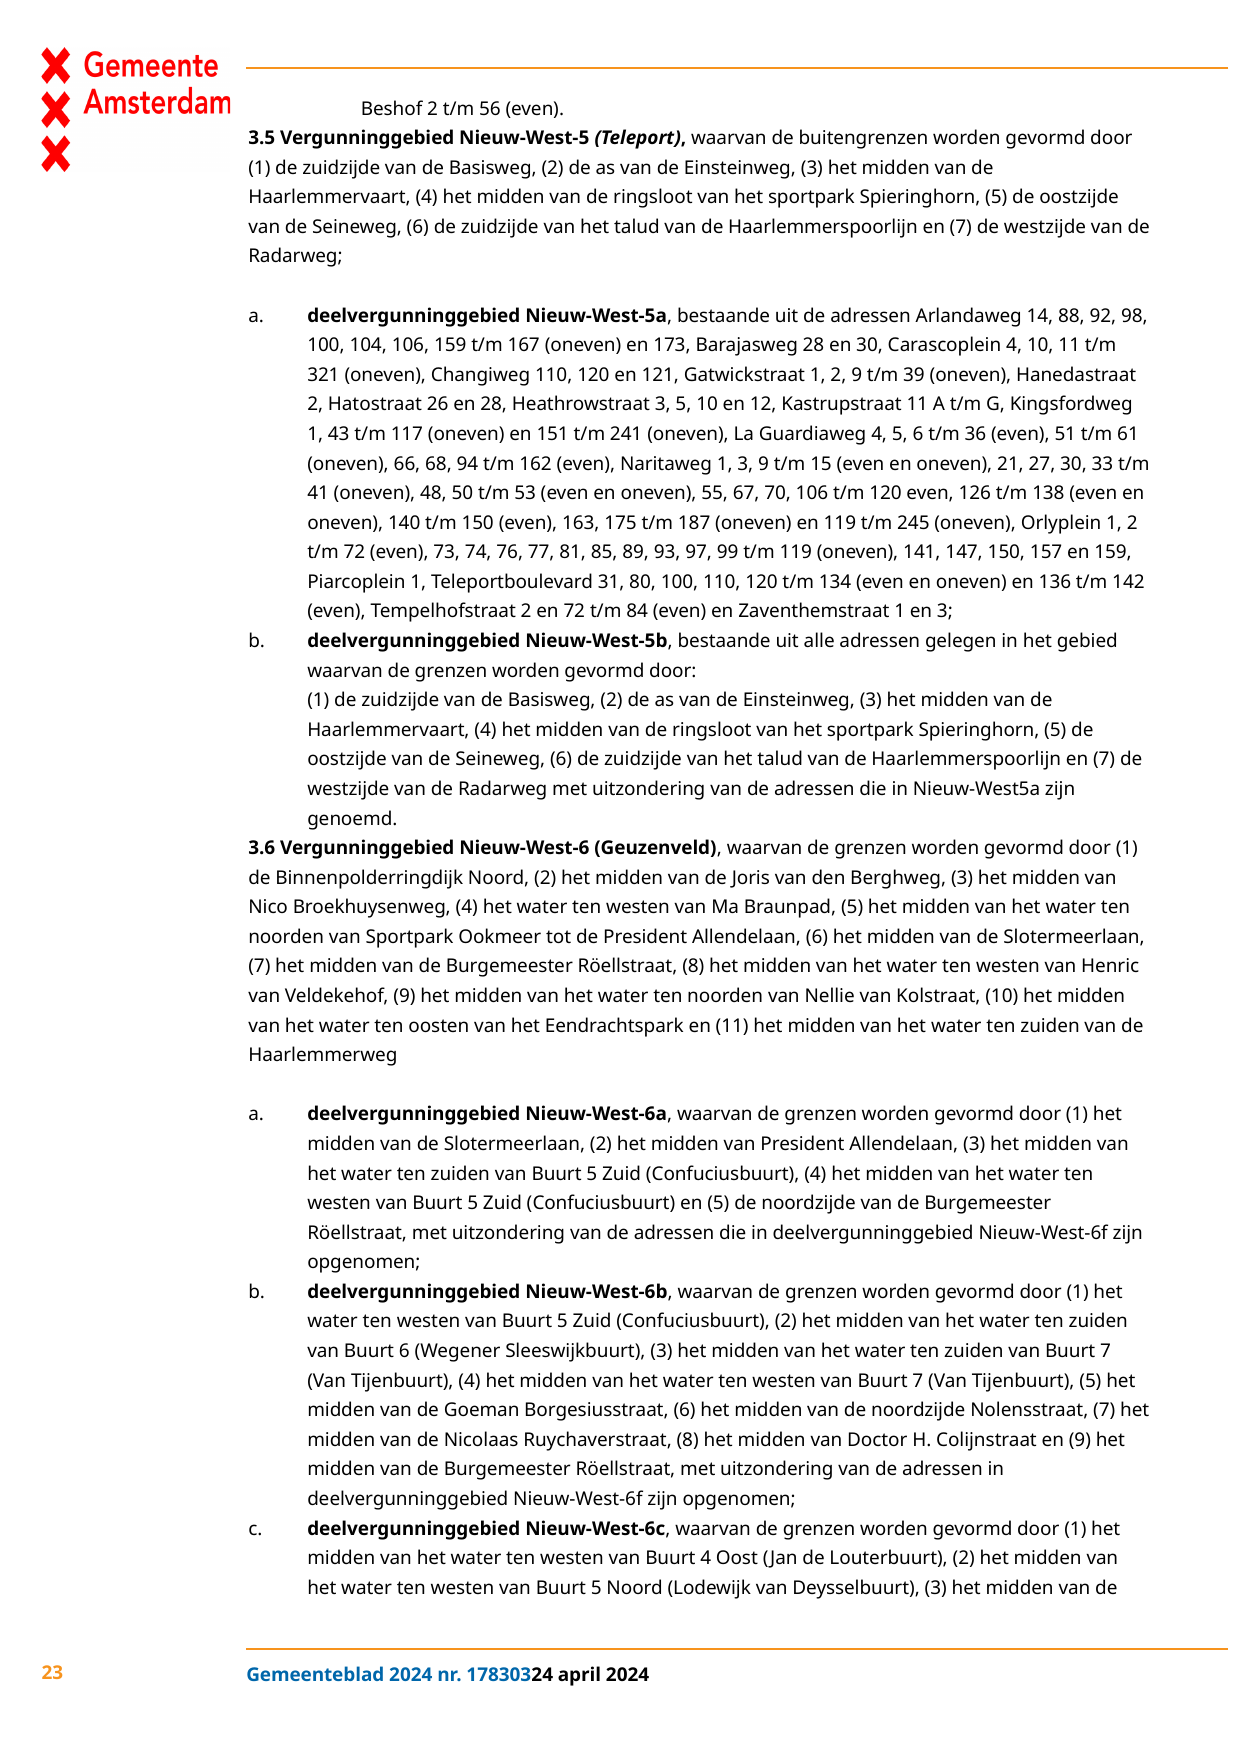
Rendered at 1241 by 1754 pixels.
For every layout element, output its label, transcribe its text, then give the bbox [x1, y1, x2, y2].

list (1) de zuidzijde van de Basisweg, (2) de as van de Einsteinweg, (3) het midden van de Haarlemmervaart, (4) het midden van de ringsloot van het sportpark Spieringhorn, (5) de oostzijde van de Seineweg, (6) de zuidzijde van het talud van de Haarlemmerspoorlijn en (7) de westzijde van de Radarweg met uitzondering van de adressen die in Nieuw-West5a zijn genoemd. [248, 686, 1152, 831]
list deelvergunninggebied Nieuw-West-6a, waarvan de grenzen worden gevormd door (1) het midden van de Slotermeerlaan, (2) het midden van President Allendelaan, (3) het midden van het water ten zuiden van Buurt 5 Zuid (Confuciusbuurt), (4) het midden van het water ten westen van Buurt 5 Zuid (Confuciusbuurt) en (5) de noordzijde van de Burgemeester Röellstraat, met uitzondering van de adressen die in deelvergunninggebied Nieuw-West-6f zijn opgenomen; [248, 1101, 1152, 1274]
text 3.5 Vergunninggebied Nieuw-West-5 (Teleport), waarvan de buitengrenzen worden gevormd door (1) de zuidzijde van de Basisweg, (2) de as van de Einsteinweg, (3) het midden van de Haarlemmervaart, (4) het midden van de ringsloot van het sportpark Spieringhorn, (5) de oostzijde van de Seineweg, (6) de zuidzijde van het talud van de Haarlemmerspoorlijn en (7) de westzijde van de Radarweg; [248, 124, 1152, 268]
picture [41, 47, 231, 172]
list deelvergunninggebied Nieuw-West-5b, bestaande uit alle adressen gelegen in het gebied waarvan de grenzen worden gevormd door: [248, 627, 1152, 683]
list deelvergunninggebied Nieuw-West-6b, waarvan de grenzen worden gevormd door (1) het water ten westen van Buurt 5 Zuid (Confuciusbuurt), (2) het midden van het water ten zuiden van Buurt 6 (Wegener Sleeswijkbuurt), (3) het midden van het water ten zuiden van Buurt 7 (Van Tijenbuurt), (4) het midden van het water ten westen van Buurt 7 (Van Tijenbuurt), (5) het midden van de Goeman Borgesiusstraat, (6) het midden van de noordzijde Nolensstraat, (7) het midden van de Nicolaas Ruychaverstraat, (8) het midden van Doctor H. Colijnstraat en (9) het midden van de Burgemeester Röellstraat, met uitzondering van de adressen in deelvergunninggebied Nieuw-West-6f zijn opgenomen; [248, 1278, 1152, 1511]
text 3.6 Vergunninggebied Nieuw-West-6 (Geuzenveld), waarvan de grenzen worden gevormd door (1) de Binnenpolderringdijk Noord, (2) het midden van de Joris van den Berghweg, (3) het midden van Nico Broekhuysenweg, (4) het water ten westen van Ma Braunpad, (5) het midden van het water ten noorden van Sportpark Ookmeer tot de President Allendelaan, (6) het midden van de Slotermeerlaan, (7) het midden van de Burgemeester Röellstraat, (8) het midden van het water ten westen van Henric van Veldekehof, (9) het midden van het water ten noorden van Nellie van Kolstraat, (10) het midden van het water ten oosten van het Eendrachtspark en (11) het midden van het water ten zuiden van de Haarlemmerweg [248, 834, 1152, 1067]
list deelvergunninggebied Nieuw-West-6c, waarvan de grenzen worden gevormd door (1) het midden van het water ten westen van Buurt 4 Oost (Jan de Louterbuurt), (2) het midden van het water ten westen van Buurt 5 Noord (Lodewijk van Deysselbuurt), (3) het midden van de [248, 1515, 1152, 1600]
list Beshof 2 t/m 56 (even). [323, 95, 1152, 121]
list deelvergunninggebied Nieuw-West-5a, bestaande uit de adressen Arlandaweg 14, 88, 92, 98, 100, 104, 106, 159 t/m 167 (oneven) en 173, Barajasweg 28 en 30, Carascoplein 4, 10, 11 t/m 321 (oneven), Changiweg 110, 120 en 121, Gatwickstraat 1, 2, 9 t/m 39 (oneven), Hanedastraat 2, Hatostraat 26 en 28, Heathrowstraat 3, 5, 10 en 12, Kastrupstraat 11 A t/m G, Kingsfordweg 1, 43 t/m 117 (oneven) en 151 t/m 241 (oneven), La Guardiaweg 4, 5, 6 t/m 36 (even), 51 t/m 61 (oneven), 66, 68, 94 t/m 162 (even), Naritaweg 1, 3, 9 t/m 15 (even en oneven), 21, 27, 30, 33 t/m 41 (oneven), 48, 50 t/m 53 (even en oneven), 55, 67, 70, 106 t/m 120 even, 126 t/m 138 (even en oneven), 140 t/m 150 (even), 163, 175 t/m 187 (oneven) en 119 t/m 245 (oneven), Orlyplein 1, 2 t/m 72 (even), 73, 74, 76, 77, 81, 85, 89, 93, 97, 99 t/m 119 (oneven), 141, 147, 150, 157 en 159, Piarcoplein 1, Teleportboulevard 31, 80, 100, 110, 120 t/m 134 (even en oneven) en 136 t/m 142 (even), Tempelhofstraat 2 en 72 t/m 84 (even) en Zaventhemstraat 1 en 3; [248, 302, 1152, 623]
